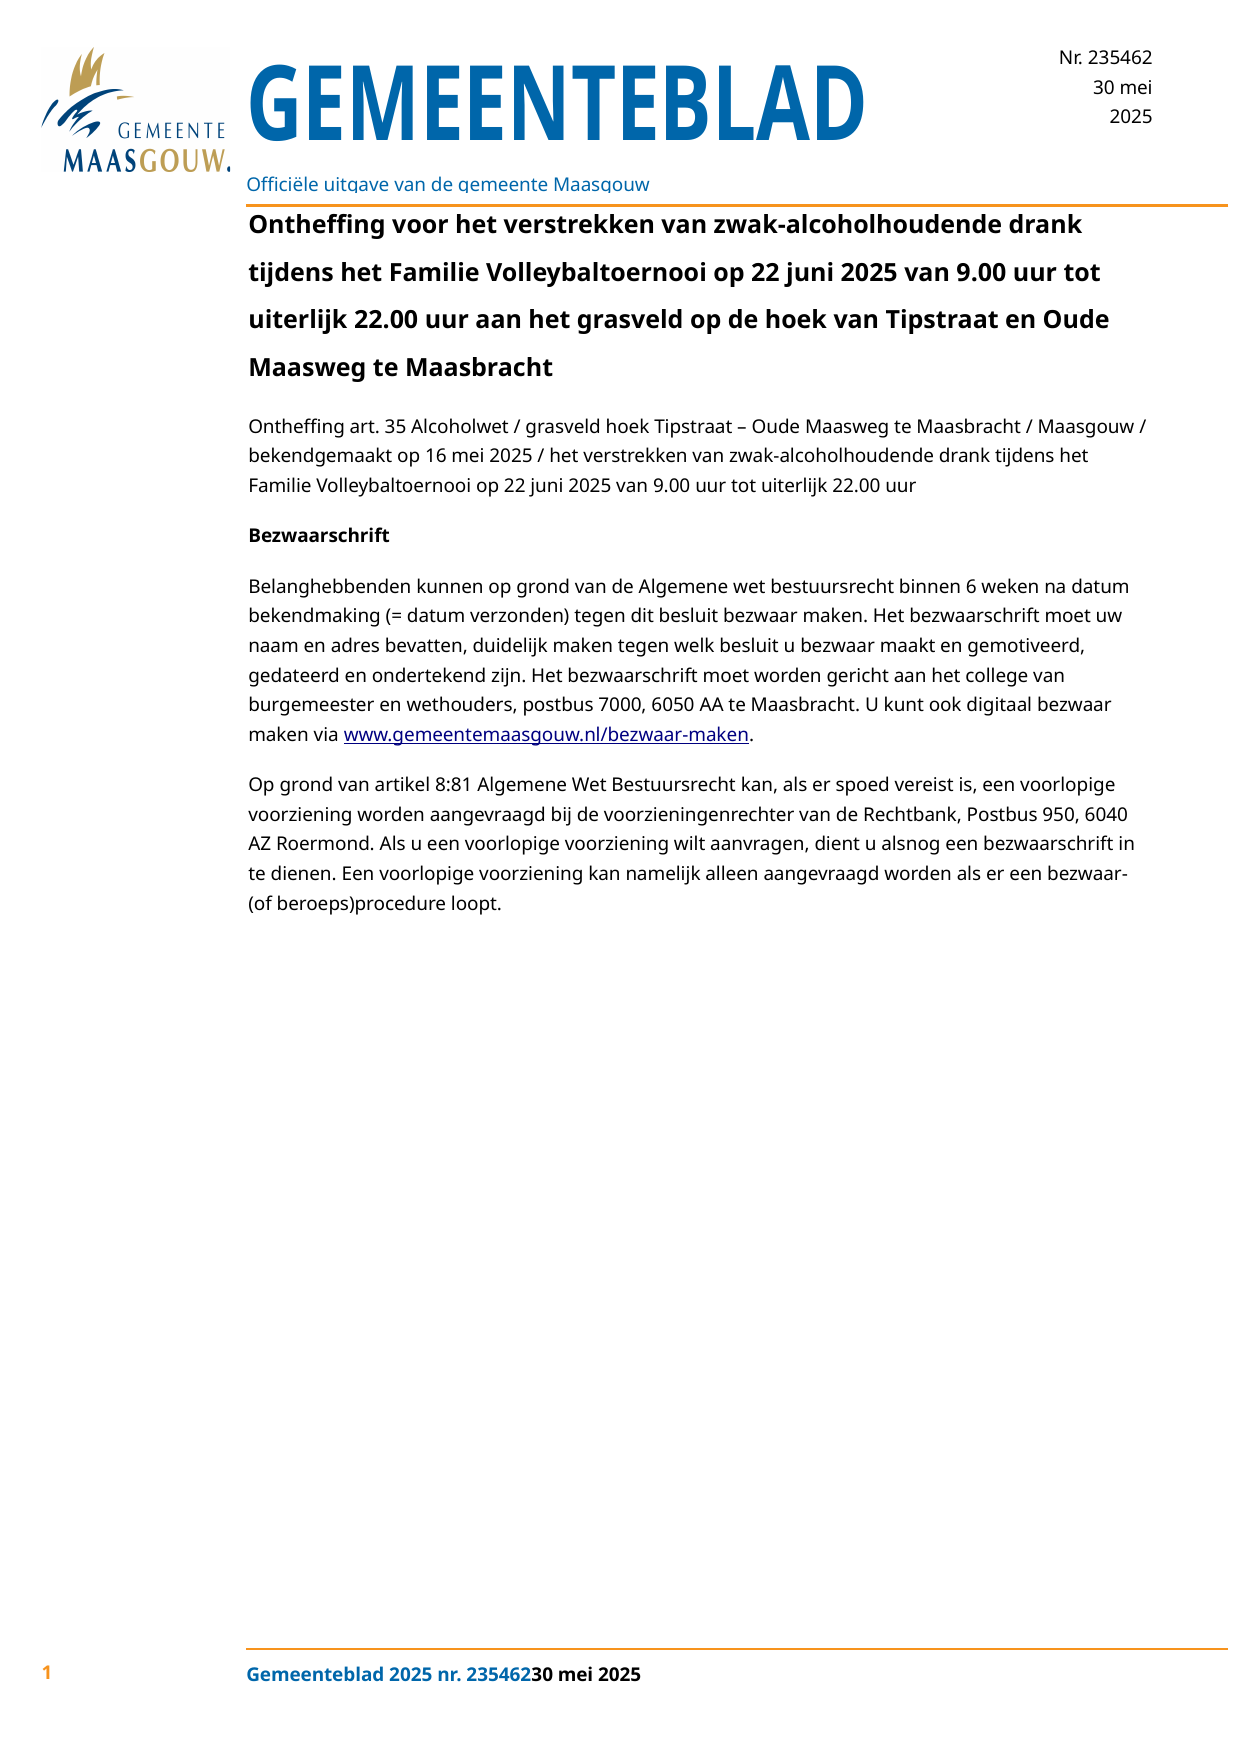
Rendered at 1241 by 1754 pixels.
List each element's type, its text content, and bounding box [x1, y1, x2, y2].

text Ontheffing art. 35 Alcoholwet / grasveld hoek Tipstraat – Oude Maasweg te Maasbracht / Maasgouw / bekendgemaakt op 16 mei 2025 / het verstrekken van zwak-alcoholhoudende drank tijdens het Familie Volleybaltoernooi op 22 juni 2025 van 9.00 uur tot uiterlijk 22.00 uur [248, 413, 1152, 498]
text Op grond van artikel 8:81 Algemene Wet Bestuursrecht kan, als er spoed vereist is, een voorlopige voorziening worden aangevraagd bij de voorzieningenrechter van de Rechtbank, Postbus 950, 6040 AZ Roermond. Als u een voorlopige voorziening wilt aanvragen, dient u alsnog een bezwaarschrift in te dienen. Een voorlopige voorziening kan namelijk alleen aangevraagd worden als er een bezwaar- (of beroeps)procedure loopt. [248, 771, 1152, 916]
text Ontheffing voor het verstrekken van zwak-alcoholhoudende drank tijdens het Familie Volleybaltoernooi op 22 juni 2025 van 9.00 uur tot uiterlijk 22.00 uur aan het grasveld op de hoek van Tipstraat en Oude Maasweg te Maasbracht [248, 207, 1152, 384]
text Bezwaarschrift [248, 523, 1152, 548]
text Belanghebbenden kunnen op grond van de Algemene wet bestuursrecht binnen 6 weken na datum bekendmaking (= datum verzonden) tegen dit besluit bezwaar maken. Het bezwaarschrift moet uw naam en adres bevatten, duidelijk maken tegen welk besluit u bezwaar maakt en gemotiveerd, gedateerd en ondertekend zijn. Het bezwaarschrift moet worden gericht aan het college van burgemeester en wethouders, postbus 7000, 6050 AA te Maasbracht. U kunt ook digitaal bezwaar maken via www.gemeentemaasgouw.nl/bezwaar-maken. [248, 573, 1152, 747]
picture [41, 47, 231, 172]
